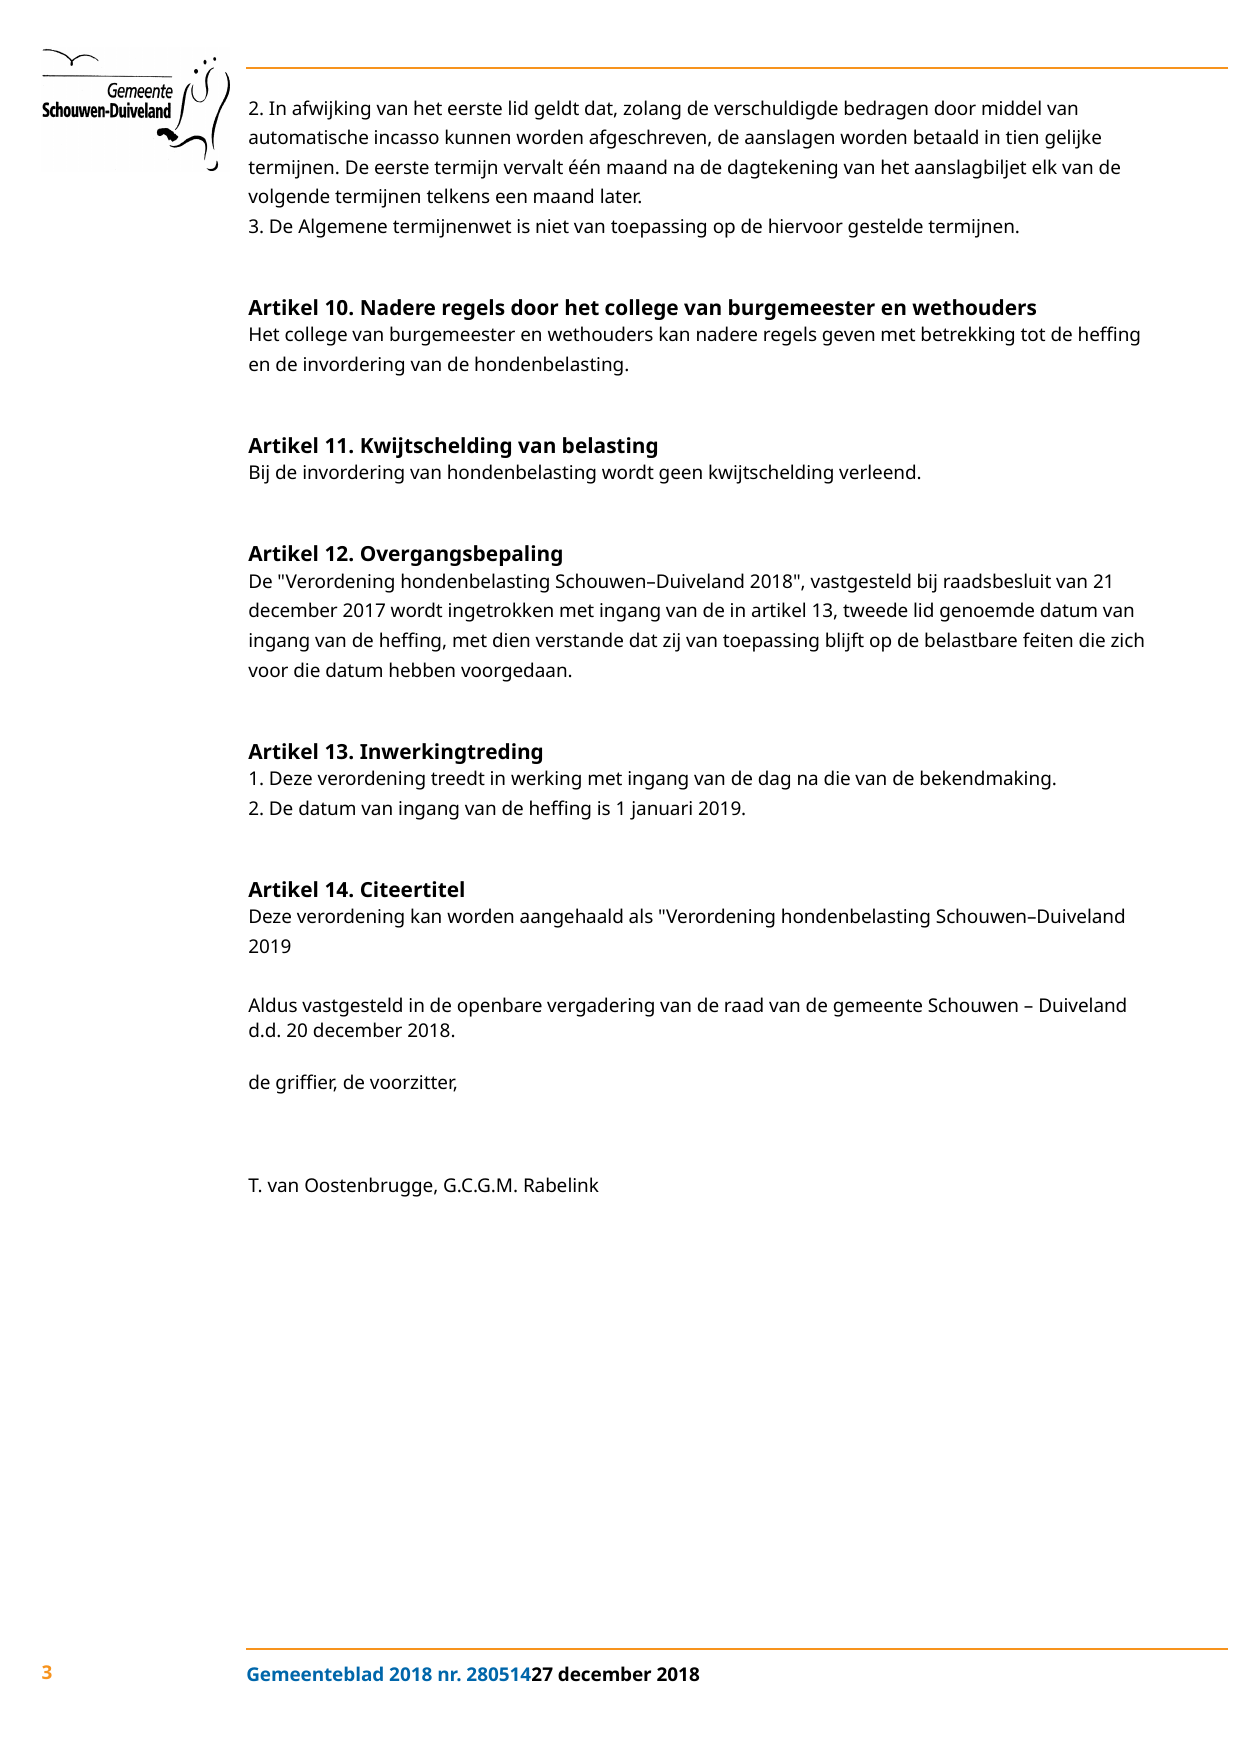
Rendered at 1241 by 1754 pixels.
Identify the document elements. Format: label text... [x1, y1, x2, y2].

text 3. De Algemene termijnenwet is niet van toepassing op de hiervoor gestelde termijnen. [248, 213, 1152, 239]
text Het college van burgemeester en wethouders kan nadere regels geven met betrekking tot de heffing en de invordering van de hondenbelasting. [248, 322, 1152, 377]
text de griffier, de voorzitter, [248, 1069, 1152, 1095]
text T. van Oostenbrugge, G.C.G.M. Rabelink [248, 1172, 1152, 1198]
text Aldus vastgesteld in de openbare vergadering van de raad van de gemeente Schouwen – Duiveland d.d. 20 december 2018. [248, 992, 1152, 1043]
picture [41, 47, 231, 172]
text Artikel 10. Nadere regels door het college van burgemeester en wethouders [248, 293, 1152, 322]
text Artikel 11. Kwijtschelding van belasting [248, 431, 1152, 459]
text De "Verordening hondenbelasting Schouwen–Duiveland 2018", vastgesteld bij raadsbesluit van 21 december 2017 wordt ingetrokken met ingang van de in artikel 13, tweede lid genoemde datum van ingang van de heffing, met dien verstande dat zij van toepassing blijft op de belastbare feiten die zich voor die datum hebben voorgedaan. [248, 568, 1152, 682]
text Artikel 12. Overgangsbepaling [248, 539, 1152, 568]
text Artikel 13. Inwerkingtreding [248, 737, 1152, 765]
text 1. Deze verordening treedt in werking met ingang van de dag na die van de bekendmaking. [248, 765, 1152, 791]
text Artikel 14. Citeertitel [248, 875, 1152, 903]
text 2. De datum van ingang van de heffing is 1 januari 2019. [248, 795, 1152, 821]
text Bij de invordering van hondenbelasting wordt geen kwijtschelding verleend. [248, 459, 1152, 485]
text Deze verordening kan worden aangehaald als "Verordening hondenbelasting Schouwen–Duiveland 2019 [248, 903, 1152, 958]
text 2. In afwijking van het eerste lid geldt dat, zolang de verschuldigde bedragen door middel van automatische incasso kunnen worden afgeschreven, de aanslagen worden betaald in tien gelijke termijnen. De eerste termijn vervalt één maand na de dagtekening van het aanslagbiljet elk van de volgende termijnen telkens een maand later. [248, 95, 1152, 209]
